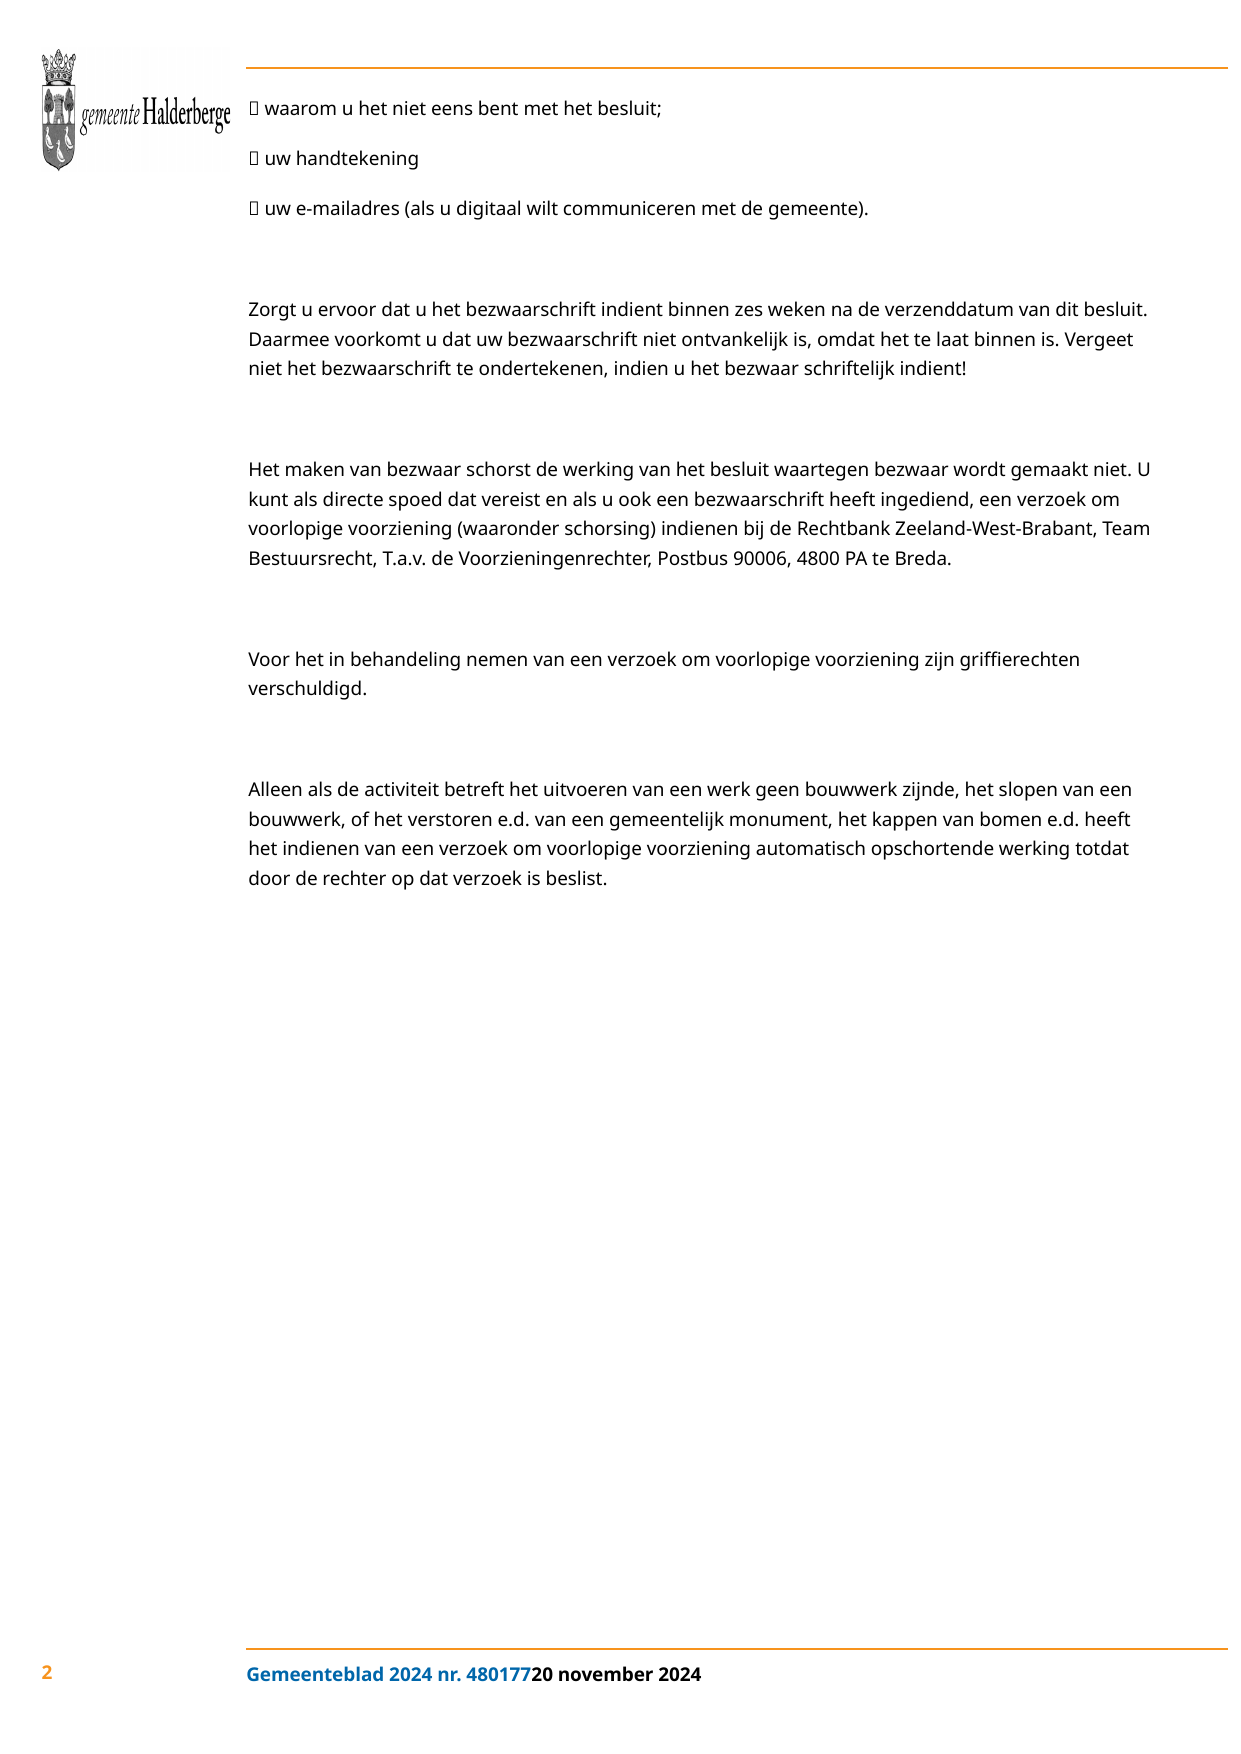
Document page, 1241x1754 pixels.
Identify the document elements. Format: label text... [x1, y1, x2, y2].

text Zorgt u ervoor dat u het bezwaarschrift indient binnen zes weken na de verzenddatum van dit besluit. Daarmee voorkomt u dat uw bezwaarschrift niet ontvankelijk is, omdat het te laat binnen is. Vergeet niet het bezwaarschrift te ondertekenen, indien u het bezwaar schriftelijk indient! [248, 296, 1152, 381]
text Het maken van bezwaar schorst de werking van het besluit waartegen bezwaar wordt gemaakt niet. U kunt als directe spoed dat vereist en als u ook een bezwaarschrift heeft ingediend, een verzoek om voorlopige voorziening (waaronder schorsing) indienen bij de Rechtbank Zeeland-West-Brabant, Team Bestuursrecht, T.a.v. de Voorzieningenrechter, Postbus 90006, 4800 PA te Breda. [248, 456, 1152, 571]
text  uw handtekening [248, 145, 1152, 171]
text Alleen als de activiteit betreft het uitvoeren van een werk geen bouwwerk zijnde, het slopen van een bouwwerk, of het verstoren e.d. van een gemeentelijk monument, het kappen van bomen e.d. heeft het indienen van een verzoek om voorlopige voorziening automatisch opschortende werking totdat door de rechter op dat verzoek is beslist. [248, 776, 1152, 891]
text  waarom u het niet eens bent met het besluit; [248, 95, 1152, 121]
picture [41, 47, 231, 172]
text  uw e-mailadres (als u digitaal wilt communiceren met de gemeente). [248, 196, 1152, 221]
text Voor het in behandeling nemen van een verzoek om voorlopige voorziening zijn griffierechten verschuldigd. [248, 646, 1152, 701]
